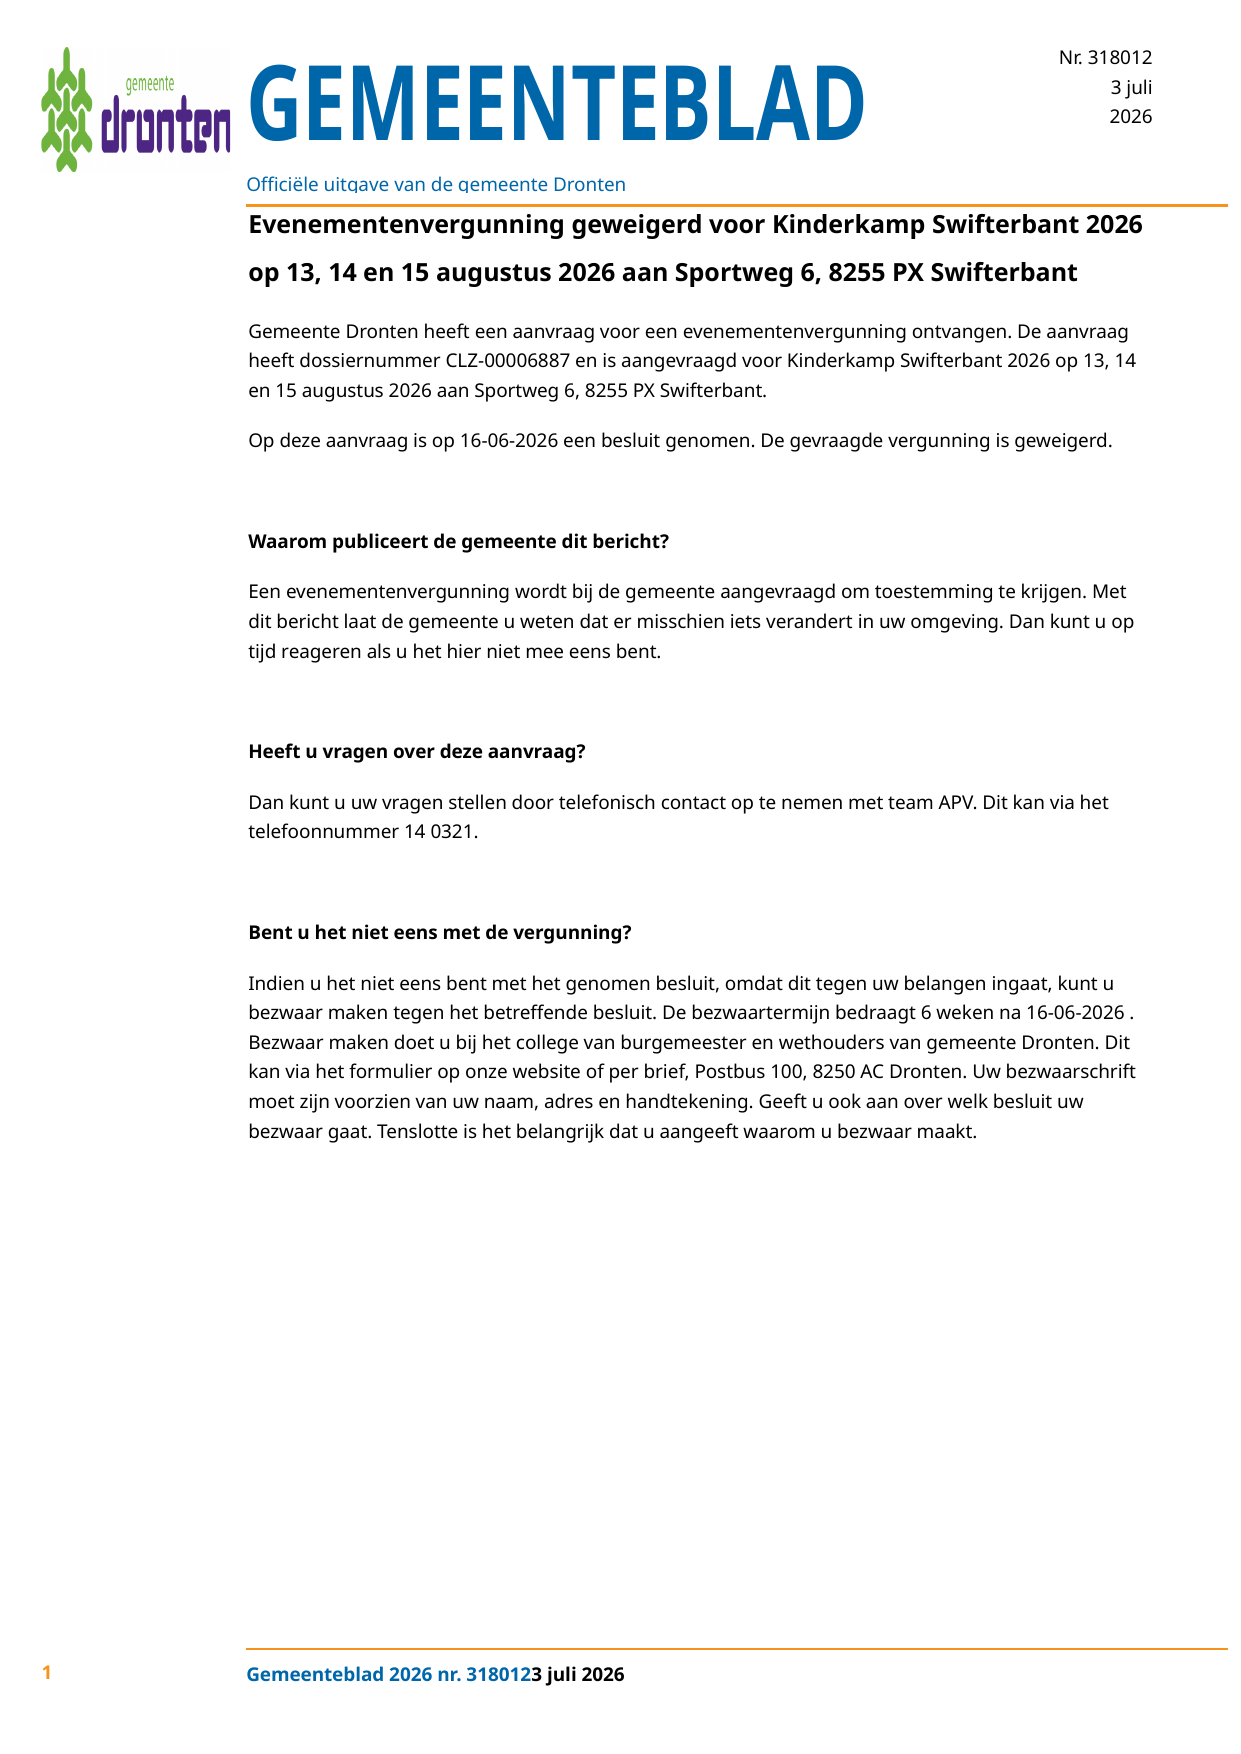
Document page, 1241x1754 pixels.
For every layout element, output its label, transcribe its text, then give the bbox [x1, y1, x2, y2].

text Indien u het niet eens bent met het genomen besluit, omdat dit tegen uw belangen ingaat, kunt u bezwaar maken tegen het betreffende besluit. De bezwaartermijn bedraagt 6 weken na 16-06-2026 . Bezwaar maken doet u bij het college van burgemeester en wethouders van gemeente Dronten. Dit kan via het formulier op onze website of per brief, Postbus 100, 8250 AC Dronten. Uw bezwaarschrift moet zijn voorzien van uw naam, adres en handtekening. Geeft u ook aan over welk besluit uw bezwaar gaat. Tenslotte is het belangrijk dat u aangeeft waarom u bezwaar maakt. [248, 970, 1152, 1144]
picture [41, 47, 231, 172]
text Op deze aanvraag is op 16-06-2026 een besluit genomen. De gevraagde vergunning is geweigerd. [248, 427, 1152, 453]
text Een evenementenvergunning wordt bij de gemeente aangevraagd om toestemming te krijgen. Met dit bericht laat de gemeente u weten dat er misschien iets verandert in uw omgeving. Dan kunt u op tijd reageren als u het hier niet mee eens bent. [248, 579, 1152, 664]
text Bent u het niet eens met de vergunning? [248, 919, 1152, 945]
text Heeft u vragen over deze aanvraag? [248, 739, 1152, 764]
text Evenementenvergunning geweigerd voor Kinderkamp Swifterbant 2026 op 13, 14 en 15 augustus 2026 aan Sportweg 6, 8255 PX Swifterbant [248, 207, 1152, 288]
text Dan kunt u uw vragen stellen door telefonisch contact op te nemen met team APV. Dit kan via het telefoonnummer 14 0321. [248, 789, 1152, 844]
text Gemeente Dronten heeft een aanvraag voor een evenementenvergunning ontvangen. De aanvraag heeft dossiernummer CLZ-00006887 en is aangevraagd voor Kinderkamp Swifterbant 2026 op 13, 14 en 15 augustus 2026 aan Sportweg 6, 8255 PX Swifterbant. [248, 318, 1152, 403]
text Waarom publiceert de gemeente dit bericht? [248, 528, 1152, 554]
